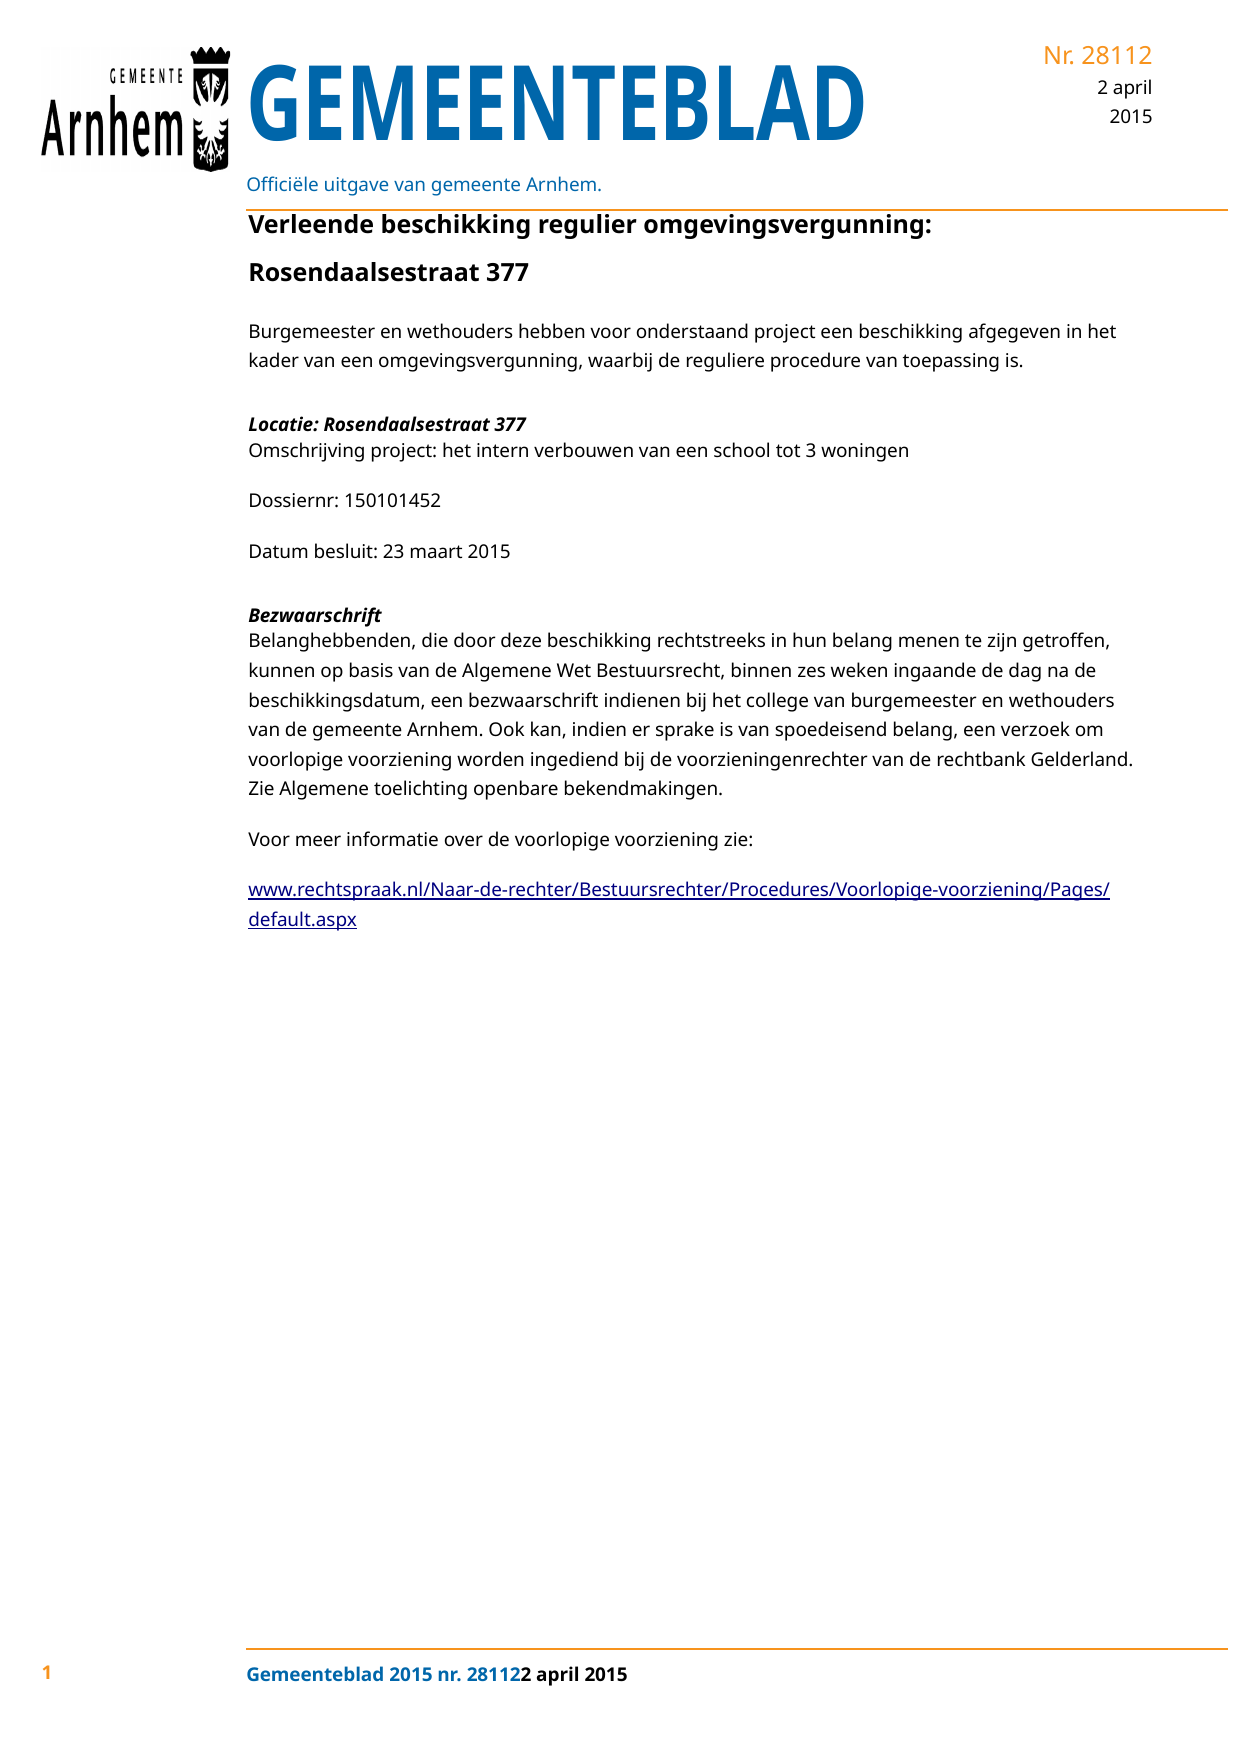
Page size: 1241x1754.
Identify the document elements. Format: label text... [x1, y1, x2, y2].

text Dossiernr: 150101452 [248, 488, 1152, 513]
text Burgemeester en wethouders hebben voor onderstaand project een beschikking afgegeven in het kader van een omgevingsvergunning, waarbij de reguliere procedure van toepassing is. [248, 318, 1152, 373]
text www.rechtspraak.nl/Naar-de-rechter/Bestuursrechter/Procedures/Voorlopige-voorziening/Pages/default.aspx [248, 876, 1152, 932]
text Belanghebbenden, die door deze beschikking rechtstreeks in hun belang menen te zijn getroffen, kunnen op basis van de Algemene Wet Bestuursrecht, binnen zes weken ingaande de dag na de beschikkingsdatum, een bezwaarschrift indienen bij het college van burgemeester en wethouders van de gemeente Arnhem. Ook kan, indien er sprake is van spoedeisend belang, een verzoek om voorlopige voorziening worden ingediend bij de voorzieningenrechter van de rechtbank Gelderland. Zie Algemene toelichting openbare bekendmakingen. [248, 628, 1152, 801]
text Voor meer informatie over de voorlopige voorziening zie: [248, 826, 1152, 852]
text Datum besluit: 23 maart 2015 [248, 538, 1152, 564]
text Omschrijving project: het intern verbouwen van een school tot 3 woningen [248, 437, 1152, 463]
picture [41, 47, 231, 172]
text Bezwaarschrift [248, 602, 1152, 628]
text Locatie: Rosendaalsestraat 377 [248, 411, 1152, 437]
text Verleende beschikking regulier omgevingsvergunning: Rosendaalsestraat 377 [248, 211, 1152, 288]
